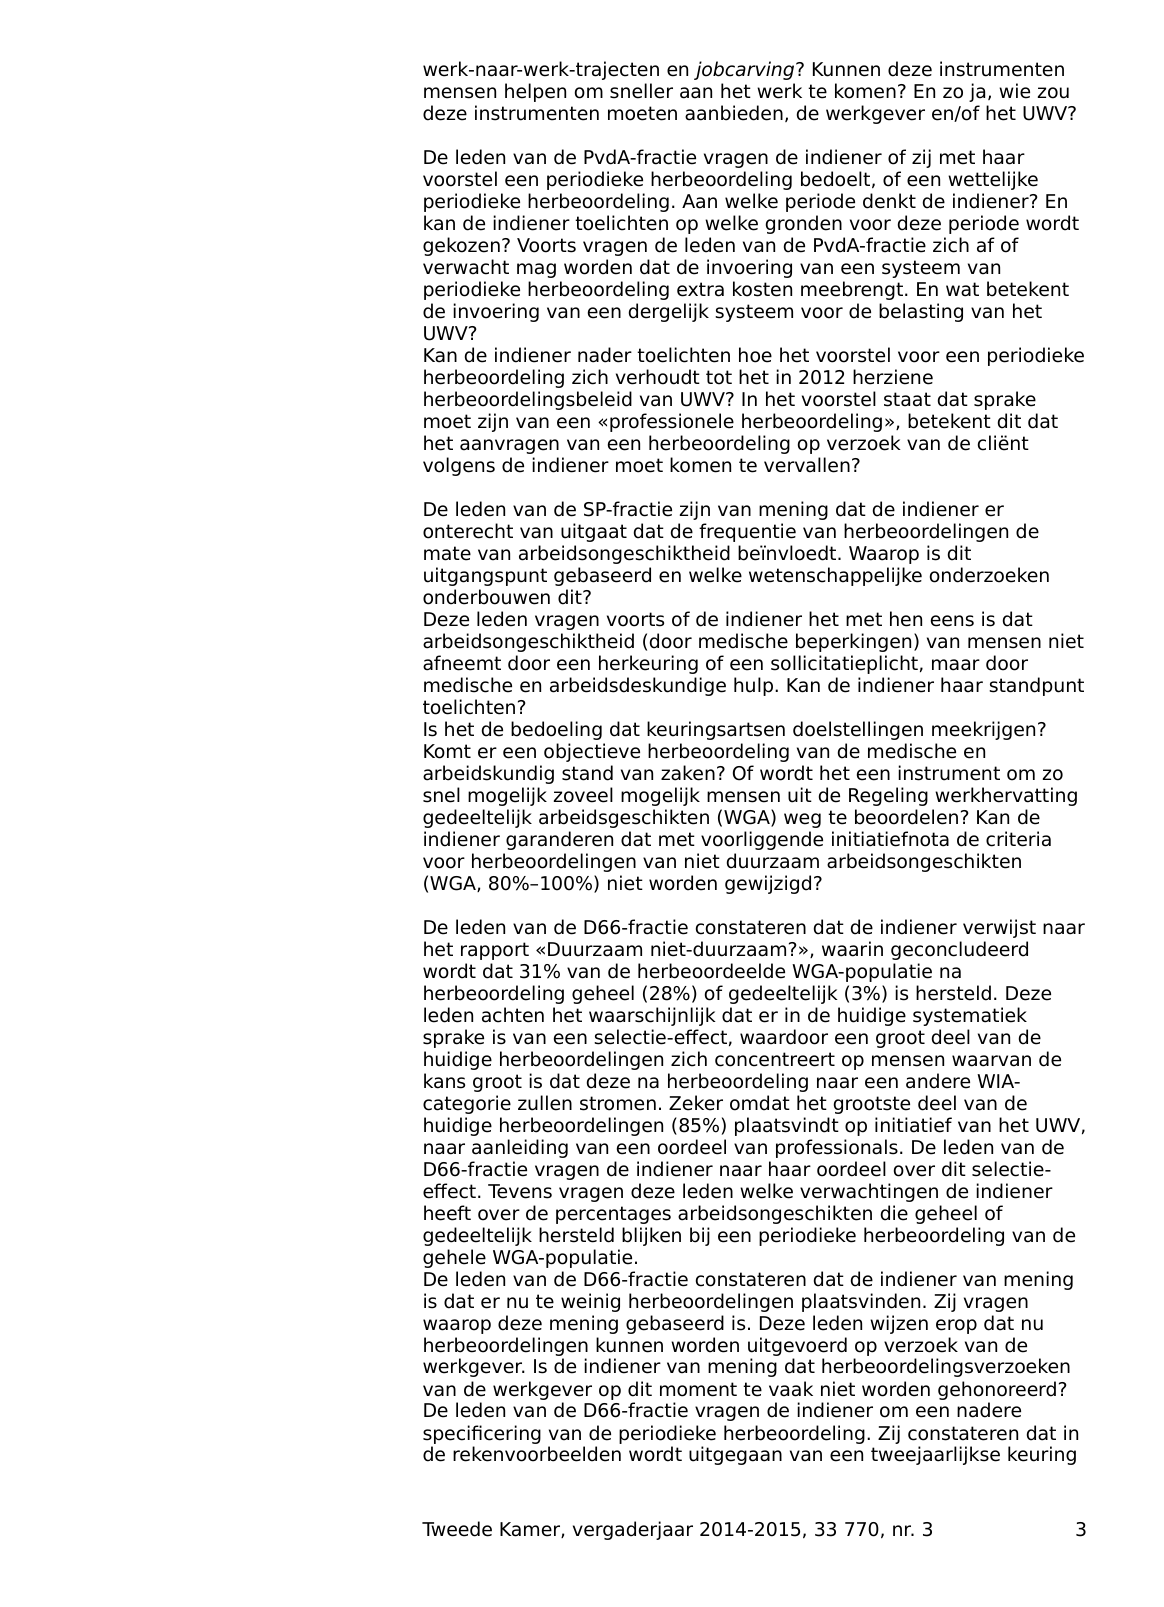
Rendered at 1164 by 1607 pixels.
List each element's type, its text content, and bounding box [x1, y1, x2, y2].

text De leden van de SP-fractie zijn van mening dat de indiener er onterecht van uitgaat dat de frequentie van herbeoordelingen de mate van arbeidsongeschiktheid beïnvloedt. Waarop is dit uitgangspunt gebaseerd en welke wetenschappelijke onderzoeken onderbouwen dit? [422, 499, 1087, 609]
text De leden van de D66-fractie vragen de indiener om een nadere specificering van de periodieke herbeoordeling. Zij constateren dat in de rekenvoorbeelden wordt uitgegaan van een tweejaarlijkse keuring [422, 1400, 1087, 1466]
text De leden van de D66-fractie constateren dat de indiener verwijst naar het rapport «Duurzaam niet-duurzaam?», waarin geconcludeerd wordt dat 31% van de herbeoordeelde WGA-populatie na herbeoordeling geheel (28%) of gedeeltelijk (3%) is hersteld. Deze leden achten het waarschijnlijk dat er in de huidige systematiek sprake is van een selectie-effect, waardoor een groot deel van de huidige herbeoordelingen zich concentreert op mensen waarvan de kans groot is dat deze na herbeoordeling naar een andere WIA-categorie zullen stromen. Zeker omdat het grootste deel van de huidige herbeoordelingen (85%) plaatsvindt op initiatief van het UWV, naar aanleiding van een oordeel van professionals. De leden van de D66-fractie vragen de indiener naar haar oordeel over dit selectie-effect. Tevens vragen deze leden welke verwachtingen de indiener heeft over de percentages arbeidsongeschikten die geheel of gedeeltelijk hersteld blijken bij een periodieke herbeoordeling van de gehele WGA-populatie. [422, 917, 1087, 1268]
text Kan de indiener nader toelichten hoe het voorstel voor een periodieke herbeoordeling zich verhoudt tot het in 2012 herziene herbeoordelingsbeleid van UWV? In het voorstel staat dat sprake moet zijn van een «professionele herbeoordeling», betekent dit dat het aanvragen van een herbeoordeling op verzoek van de cliënt volgens de indiener moet komen te vervallen? [422, 345, 1087, 477]
text De leden van de D66-fractie constateren dat de indiener van mening is dat er nu te weinig herbeoordelingen plaatsvinden. Zij vragen waarop deze mening gebaseerd is. Deze leden wijzen erop dat nu herbeoordelingen kunnen worden uitgevoerd op verzoek van de werkgever. Is de indiener van mening dat herbeoordelingsverzoeken van de werkgever op dit moment te vaak niet worden gehonoreerd? [422, 1268, 1087, 1400]
text De leden van de PvdA-fractie vragen de indiener of zij met haar voorstel een periodieke herbeoordeling bedoelt, of een wettelijke periodieke herbeoordeling. Aan welke periode denkt de indiener? En kan de indiener toelichten op welke gronden voor deze periode wordt gekozen? Voorts vragen de leden van de PvdA-fractie zich af of verwacht mag worden dat de invoering van een systeem van periodieke herbeoordeling extra kosten meebrengt. En wat betekent de invoering van een dergelijk systeem voor de belasting van het UWV? [422, 147, 1087, 345]
text werk-naar-werk-trajecten en jobcarving? Kunnen deze instrumenten mensen helpen om sneller aan het werk te komen? En zo ja, wie zou deze instrumenten moeten aanbieden, de werkgever en/of het UWV? [422, 59, 1087, 125]
text Deze leden vragen voorts of de indiener het met hen eens is dat arbeidsongeschiktheid (door medische beperkingen) van mensen niet afneemt door een herkeuring of een sollicitatieplicht, maar door medische en arbeidsdeskundige hulp. Kan de indiener haar standpunt toelichten? [422, 609, 1087, 719]
text Is het de bedoeling dat keuringsartsen doelstellingen meekrijgen? Komt er een objectieve herbeoordeling van de medische en arbeidskundig stand van zaken? Of wordt het een instrument om zo snel mogelijk zoveel mogelijk mensen uit de Regeling werkhervatting gedeeltelijk arbeidsgeschikten (WGA) weg te beoordelen? Kan de indiener garanderen dat met voorliggende initiatiefnota de criteria voor herbeoordelingen van niet duurzaam arbeidsongeschikten (WGA, 80%–100%) niet worden gewijzigd? [422, 719, 1087, 895]
